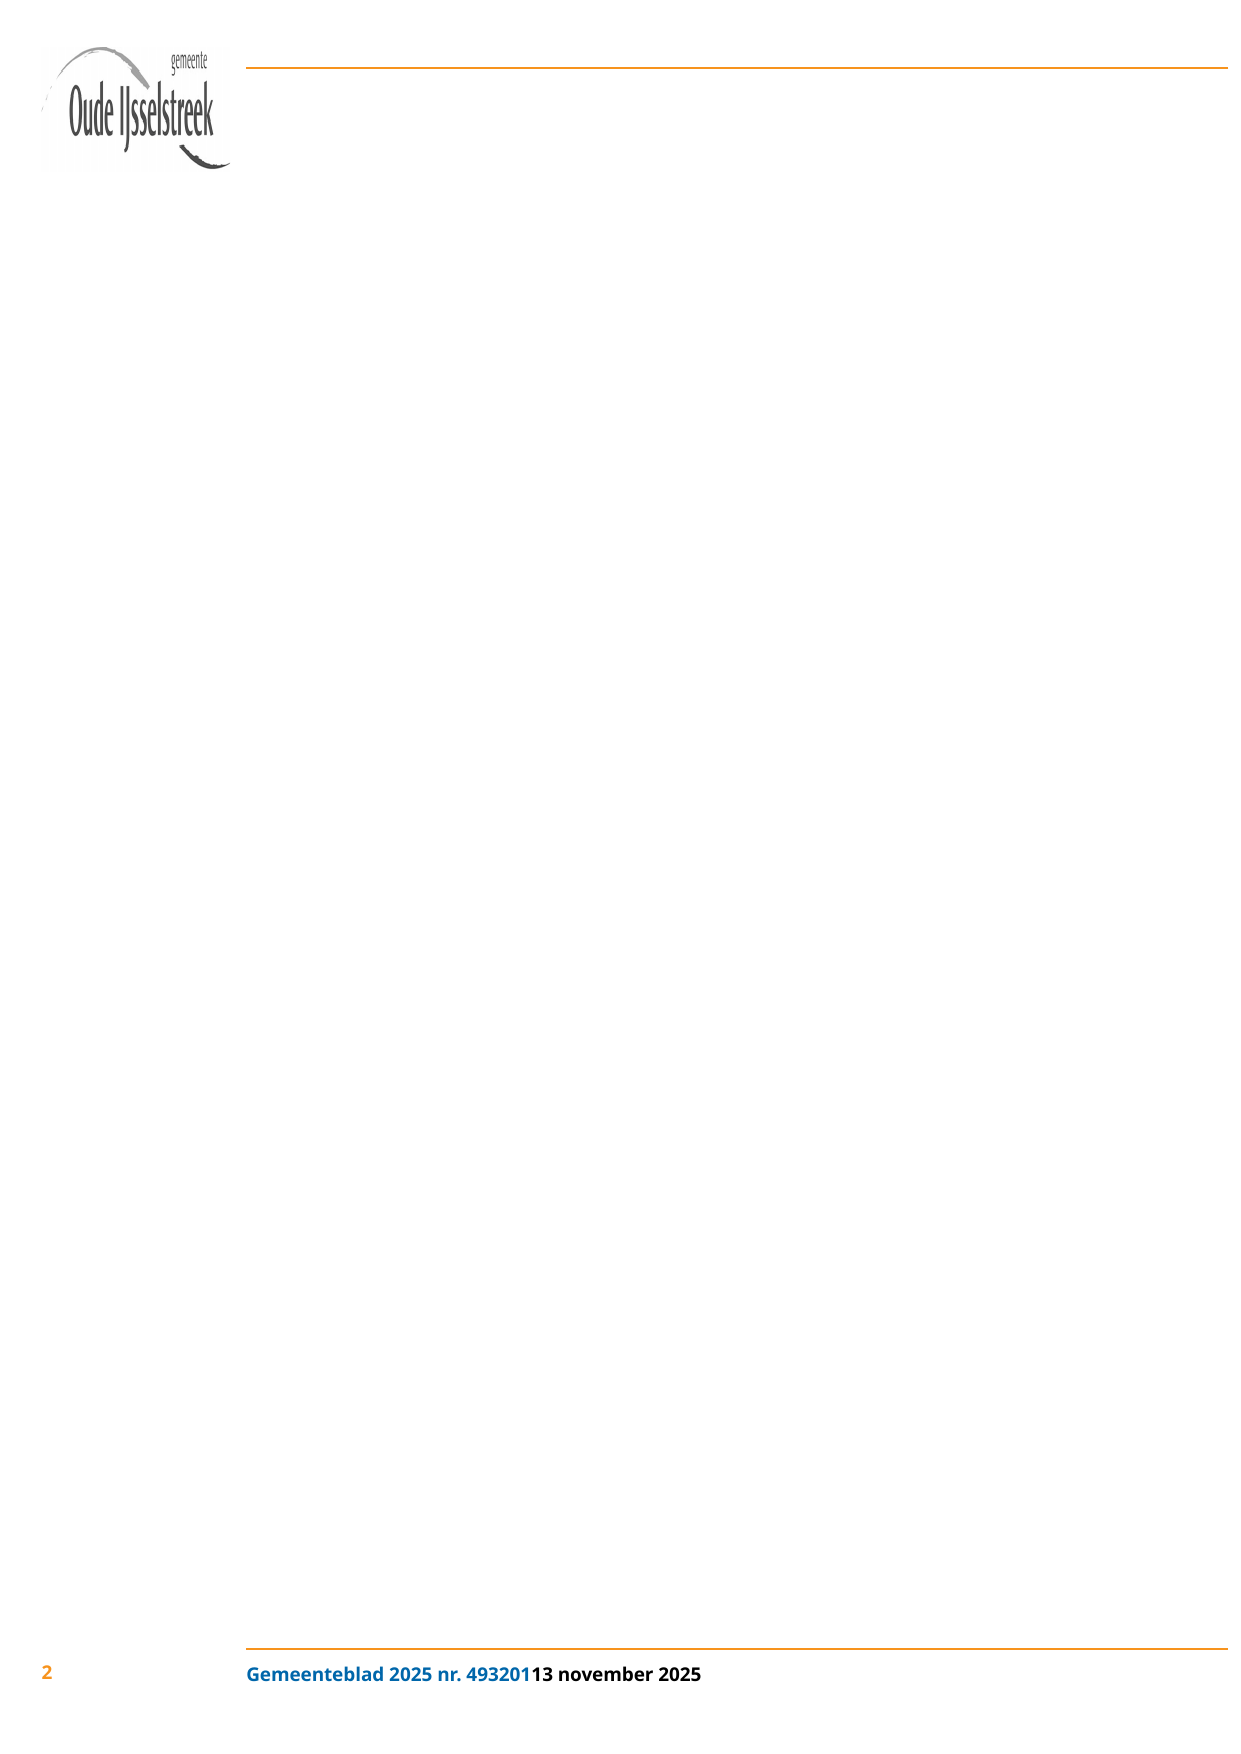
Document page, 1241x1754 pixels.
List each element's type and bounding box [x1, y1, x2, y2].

picture [41, 47, 231, 172]
